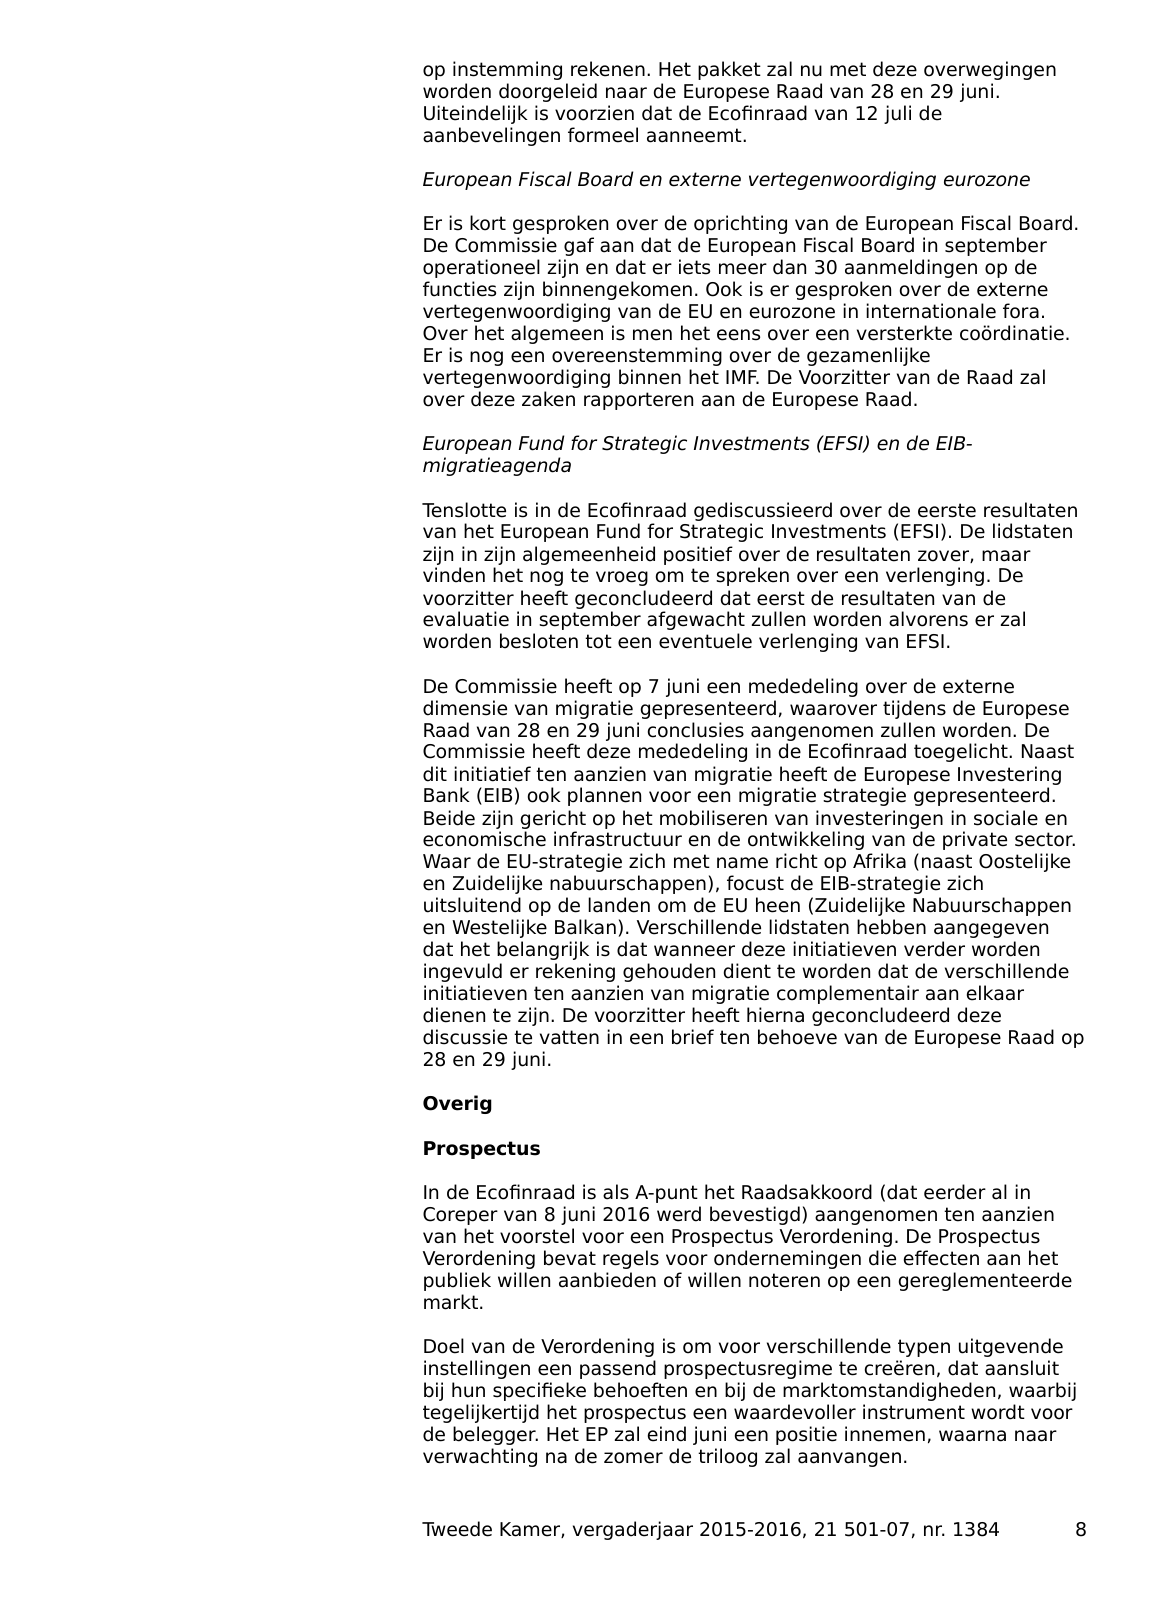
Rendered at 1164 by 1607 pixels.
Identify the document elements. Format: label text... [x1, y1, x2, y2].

subtitle Prospectus [422, 1137, 1087, 1159]
subtitle Overig [422, 1093, 1087, 1115]
text Tenslotte is in de Ecofinraad gediscussieerd over de eerste resultaten van het European Fund for Strategic Investments (EFSI). De lidstaten zijn in zijn algemeenheid positief over de resultaten zover, maar vinden het nog te vroeg om te spreken over een verlenging. De voorzitter heeft geconcludeerd dat eerst de resultaten van de evaluatie in september afgewacht zullen worden alvorens er zal worden besloten tot een eventuele verlenging van EFSI. [422, 499, 1087, 653]
subtitle European Fund for Strategic Investments (EFSI) en de EIB-migratieagenda [422, 433, 1087, 477]
text Doel van de Verordening is om voor verschillende typen uitgevende instellingen een passend prospectusregime te creëren, dat aansluit bij hun specifieke behoeften en bij de marktomstandigheden, waarbij tegelijkertijd het prospectus een waardevoller instrument wordt voor de belegger. Het EP zal eind juni een positie innemen, waarna naar verwachting na de zomer de triloog zal aanvangen. [422, 1336, 1087, 1468]
text De Commissie heeft op 7 juni een mededeling over de externe dimensie van migratie gepresenteerd, waarover tijdens de Europese Raad van 28 en 29 juni conclusies aangenomen zullen worden. De Commissie heeft deze mededeling in de Ecofinraad toegelicht. Naast dit initiatief ten aanzien van migratie heeft de Europese Investering Bank (EIB) ook plannen voor een migratie strategie gepresenteerd. Beide zijn gericht op het mobiliseren van investeringen in sociale en economische infrastructuur en de ontwikkeling van de private sector. Waar de EU-strategie zich met name richt op Afrika (naast Oostelijke en Zuidelijke nabuurschappen), focust de EIB-strategie zich uitsluitend op de landen om de EU heen (Zuidelijke Nabuurschappen en Westelijke Balkan). Verschillende lidstaten hebben aangegeven dat het belangrijk is dat wanneer deze initiatieven verder worden ingevuld er rekening gehouden dient te worden dat de verschillende initiatieven ten aanzien van migratie complementair aan elkaar dienen te zijn. De voorzitter heeft hierna geconcludeerd deze discussie te vatten in een brief ten behoeve van de Europese Raad op 28 en 29 juni. [422, 676, 1087, 1071]
text op instemming rekenen. Het pakket zal nu met deze overwegingen worden doorgeleid naar de Europese Raad van 28 en 29 juni. Uiteindelijk is voorzien dat de Ecofinraad van 12 juli de aanbevelingen formeel aanneemt. [422, 59, 1087, 147]
text In de Ecofinraad is als A-punt het Raadsakkoord (dat eerder al in Coreper van 8 juni 2016 werd bevestigd) aangenomen ten aanzien van het voorstel voor een Prospectus Verordening. De Prospectus Verordening bevat regels voor ondernemingen die effecten aan het publiek willen aanbieden of willen noteren op een gereglementeerde markt. [422, 1182, 1087, 1313]
subtitle European Fiscal Board en externe vertegenwoordiging eurozone [422, 169, 1087, 191]
text Er is kort gesproken over de oprichting van de European Fiscal Board. De Commissie gaf aan dat de European Fiscal Board in september operationeel zijn en dat er iets meer dan 30 aanmeldingen op de functies zijn binnengekomen. Ook is er gesproken over de externe vertegenwoordiging van de EU en eurozone in internationale fora. Over het algemeen is men het eens over een versterkte coördinatie. Er is nog een overeenstemming over de gezamenlijke vertegenwoordiging binnen het IMF. De Voorzitter van de Raad zal over deze zaken rapporteren aan de Europese Raad. [422, 213, 1087, 411]
